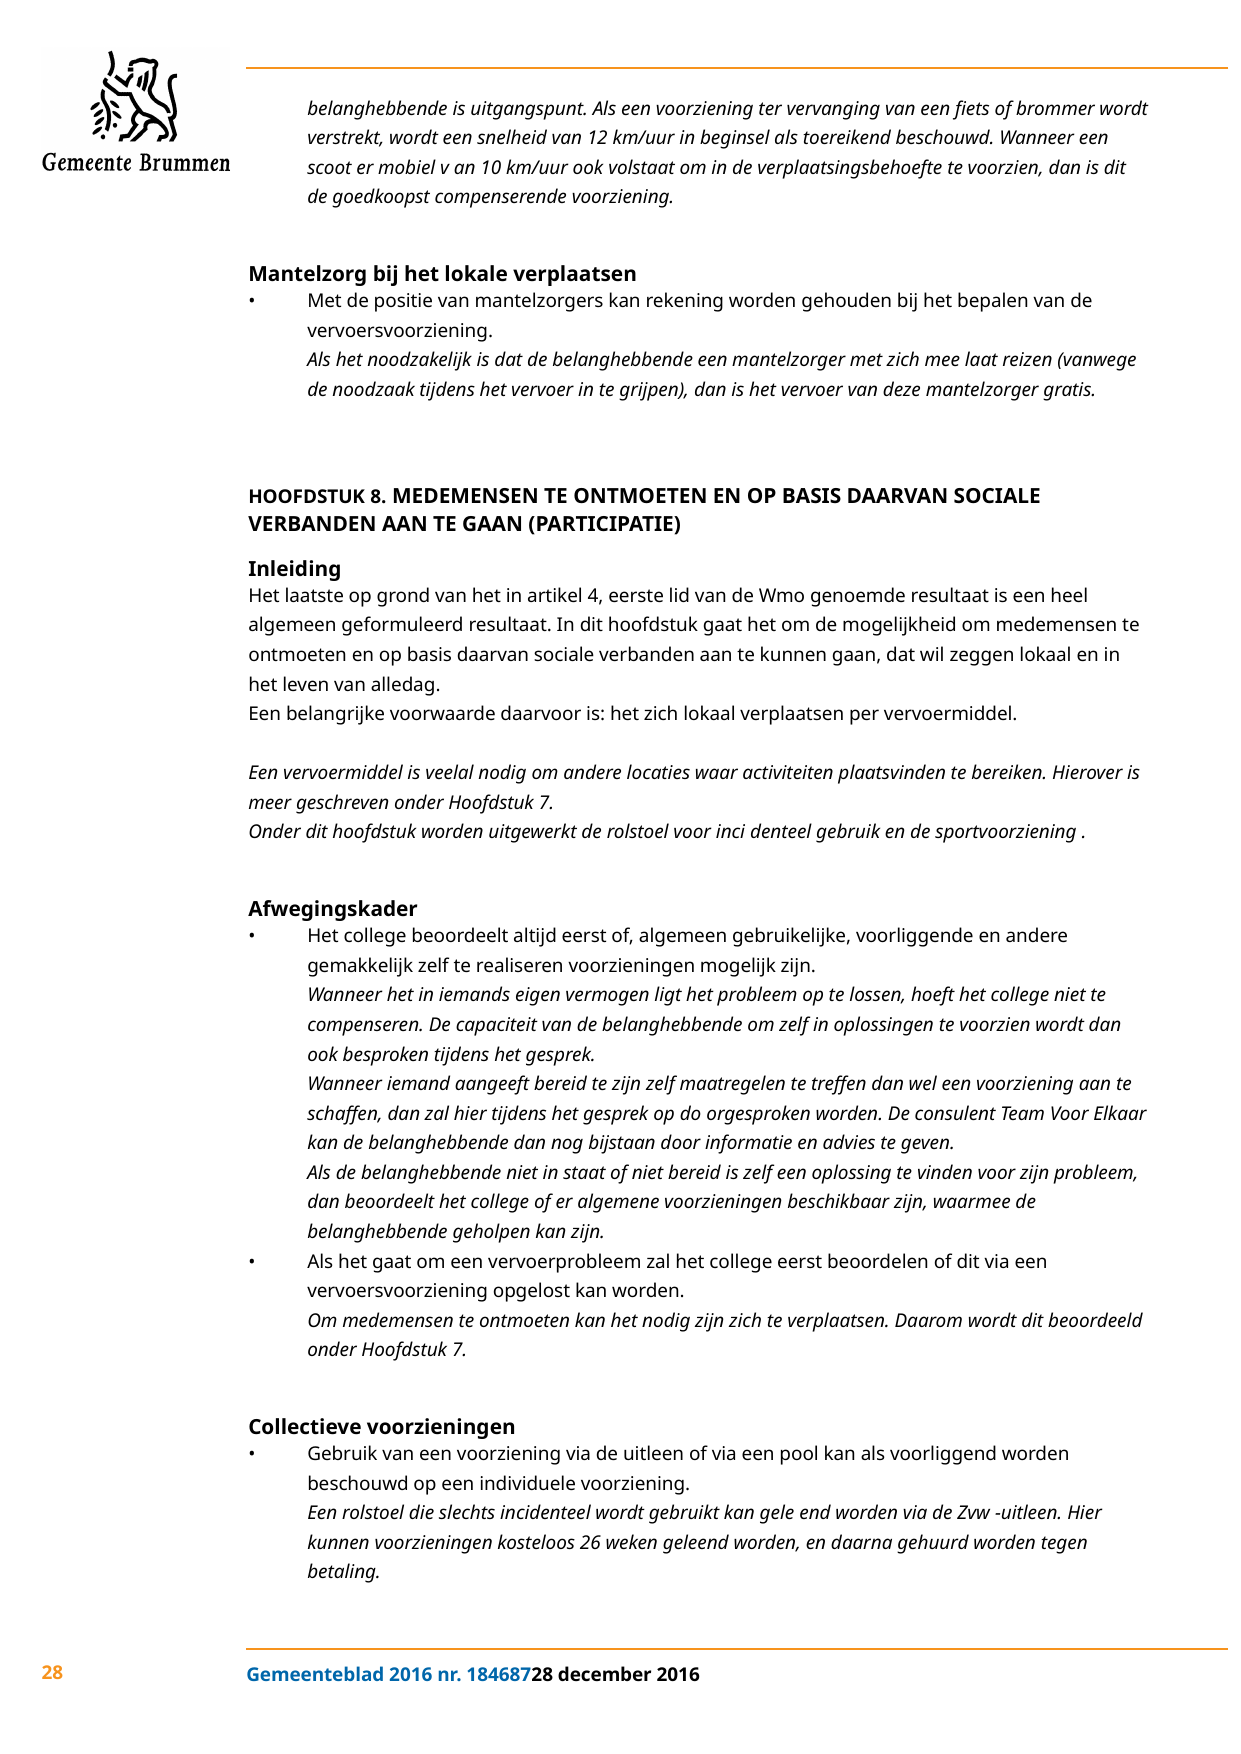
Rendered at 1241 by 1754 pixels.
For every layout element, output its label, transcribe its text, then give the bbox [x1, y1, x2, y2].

text Het laatste op grond van het in artikel 4, eerste lid van de Wmo genoemde resultaat is een heel algemeen geformuleerd resultaat. In dit hoofdstuk gaat het om de mogelijkheid om medemensen te ontmoeten en op basis daarvan sociale verbanden aan te kunnen gaan, dat wil zeggen lokaal en in het leven van alledag. [248, 582, 1152, 697]
picture [41, 47, 231, 172]
text Een vervoermiddel is veelal nodig om andere locaties waar activiteiten plaatsvinden te bereiken. Hierover is meer geschreven onder Hoofdstuk 7. [248, 759, 1152, 815]
list Als het gaat om een vervoerprobleem zal het college eerst beoordelen of dit via een vervoersvoorziening opgelost kan worden. [248, 1248, 1152, 1303]
text HOOFDSTUK 8. MEDEMENSEN TE ONTMOETEN EN OP BASIS DAARVAN SOCIALE VERBANDEN AAN TE GAAN (PARTICIPATIE) [248, 481, 1152, 538]
list belanghebbende is uitgangspunt. Als een voorziening ter vervanging van een fiets of brommer wordt verstrekt, wordt een snelheid van 12 km/uur in beginsel als toereikend beschouwd. Wanneer een scoot er mobiel v an 10 km/uur ook volstaat om in de verplaatsingsbehoefte te voorzien, dan is dit de goedkoopst compenserende voorziening. [248, 95, 1152, 209]
list Gebruik van een voorziening via de uitleen of via een pool kan als voorliggend worden beschouwd op een individuele voorziening. [248, 1440, 1152, 1496]
text Inleiding [248, 554, 1152, 582]
list Wanneer iemand aangeeft bereid te zijn zelf maatregelen te treffen dan wel een voorziening aan te schaffen, dan zal hier tijdens het gesprek op do orgesproken worden. De consulent Team Voor Elkaar kan de belanghebbende dan nog bijstaan door informatie en advies te geven. [248, 1070, 1152, 1155]
list Als het noodzakelijk is dat de belanghebbende een mantelzorger met zich mee laat reizen (vanwege de noodzaak tijdens het vervoer in te grijpen), dan is het vervoer van deze mantelzorger gratis. [248, 346, 1152, 402]
list Met de positie van mantelzorgers kan rekening worden gehouden bij het bepalen van de vervoersvoorziening. [248, 287, 1152, 342]
text Een belangrijke voorwaarde daarvoor is: het zich lokaal verplaatsen per vervoermiddel. [248, 700, 1152, 726]
text Collectieve voorzieningen [248, 1412, 1152, 1440]
text Onder dit hoofdstuk worden uitgewerkt de rolstoel voor inci denteel gebruik en de sportvoorziening . [248, 819, 1152, 844]
text Afwegingskader [248, 894, 1152, 922]
list Een rolstoel die slechts incidenteel wordt gebruikt kan gele end worden via de Zvw -uitleen. Hier kunnen voorzieningen kosteloos 26 weken geleend worden, en daarna gehuurd worden tegen betaling. [248, 1499, 1152, 1584]
list Het college beoordeelt altijd eerst of, algemeen gebruikelijke, voorliggende en andere gemakkelijk zelf te realiseren voorzieningen mogelijk zijn. [248, 922, 1152, 978]
list Wanneer het in iemands eigen vermogen ligt het probleem op te lossen, hoeft het college niet te compenseren. De capaciteit van de belanghebbende om zelf in oplossingen te voorzien wordt dan ook besproken tijdens het gesprek. [248, 982, 1152, 1066]
list Als de belanghebbende niet in staat of niet bereid is zelf een oplossing te vinden voor zijn probleem, dan beoordeelt het college of er algemene voorzieningen beschikbaar zijn, waarmee de belanghebbende geholpen kan zijn. [248, 1159, 1152, 1244]
text Mantelzorg bij het lokale verplaatsen [248, 259, 1152, 287]
list Om medemensen te ontmoeten kan het nodig zijn zich te verplaatsen. Daarom wordt dit beoordeeld onder Hoofdstuk 7. [248, 1307, 1152, 1362]
